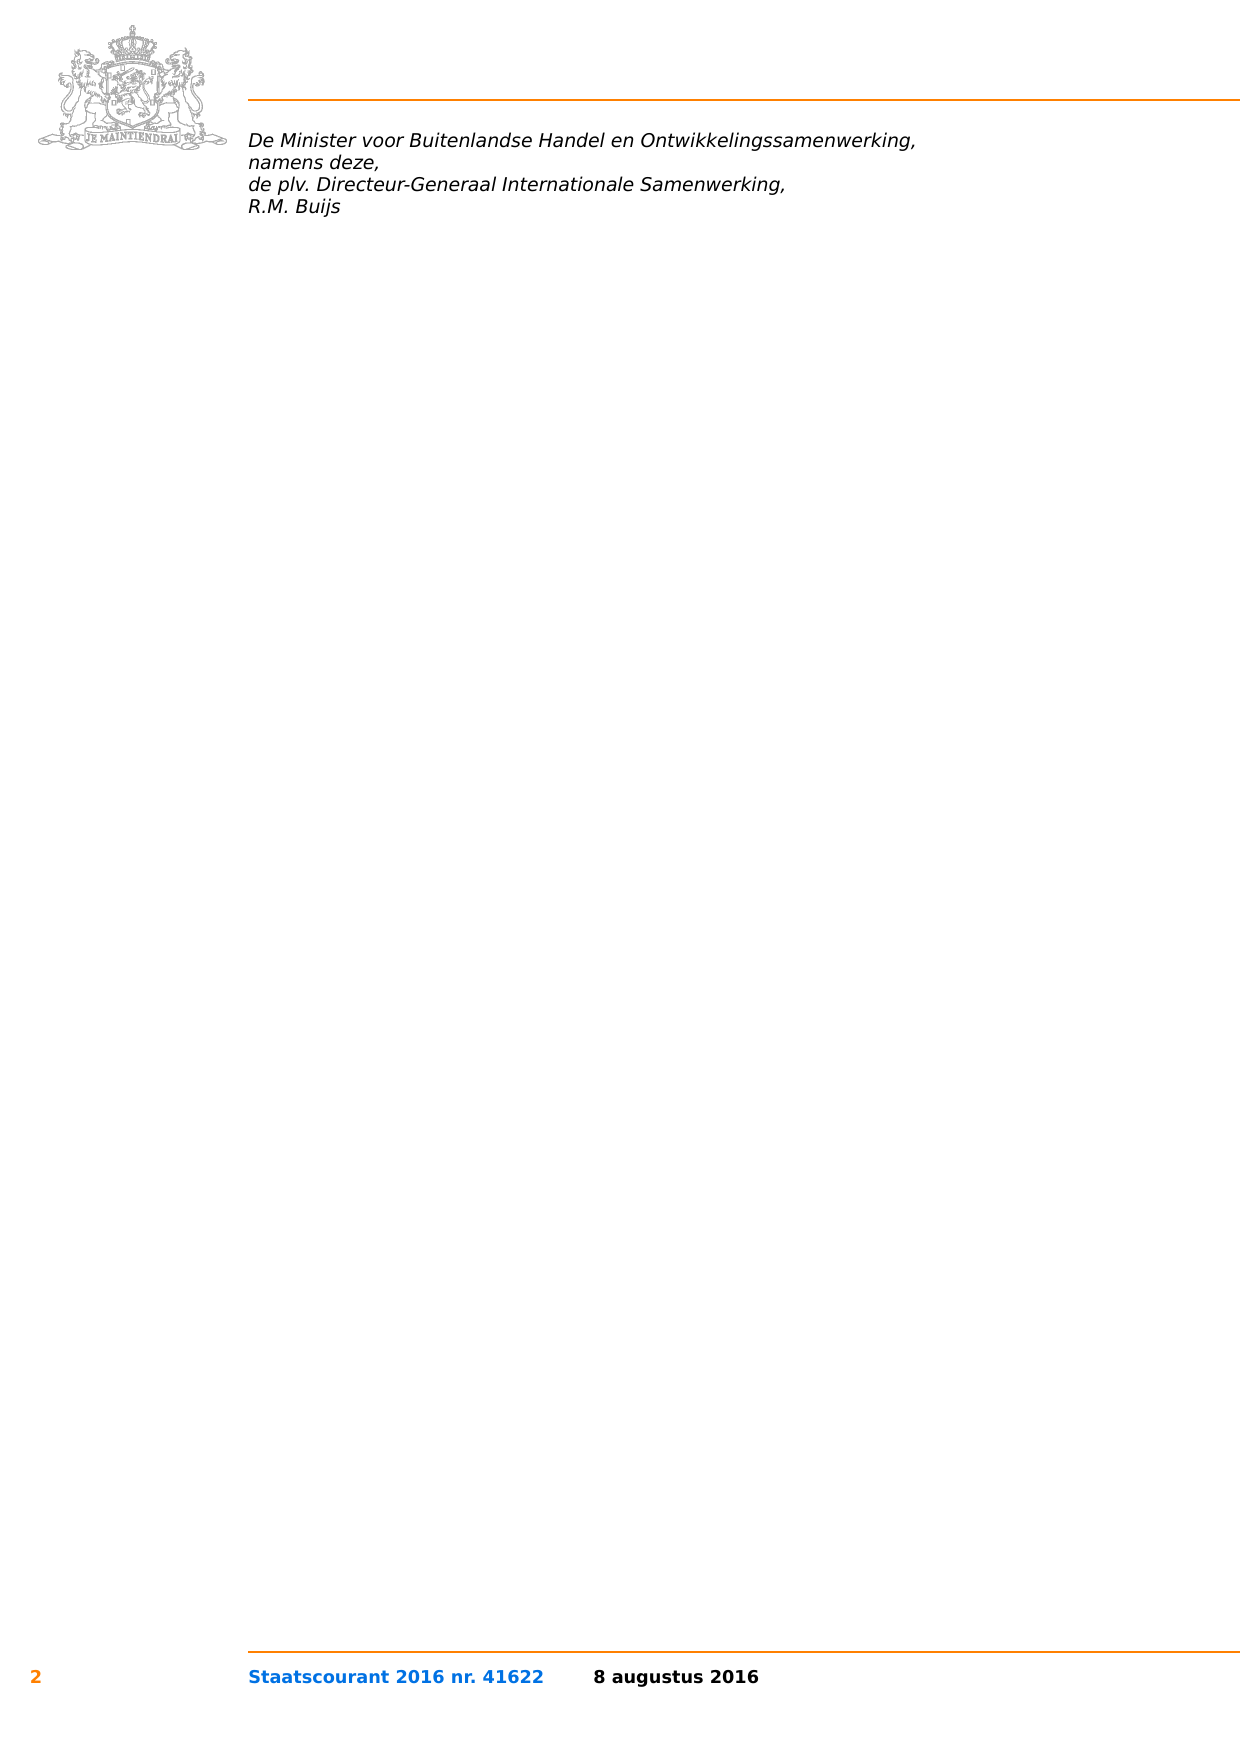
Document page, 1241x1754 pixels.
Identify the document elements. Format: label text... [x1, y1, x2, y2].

picture [38, 25, 227, 150]
text De Minister voor Buitenlandse Handel en Ontwikkelingssamenwerking, namens deze, de plv. Directeur-Generaal Internationale Samenwerking, R.M. Buijs [248, 130, 1163, 218]
